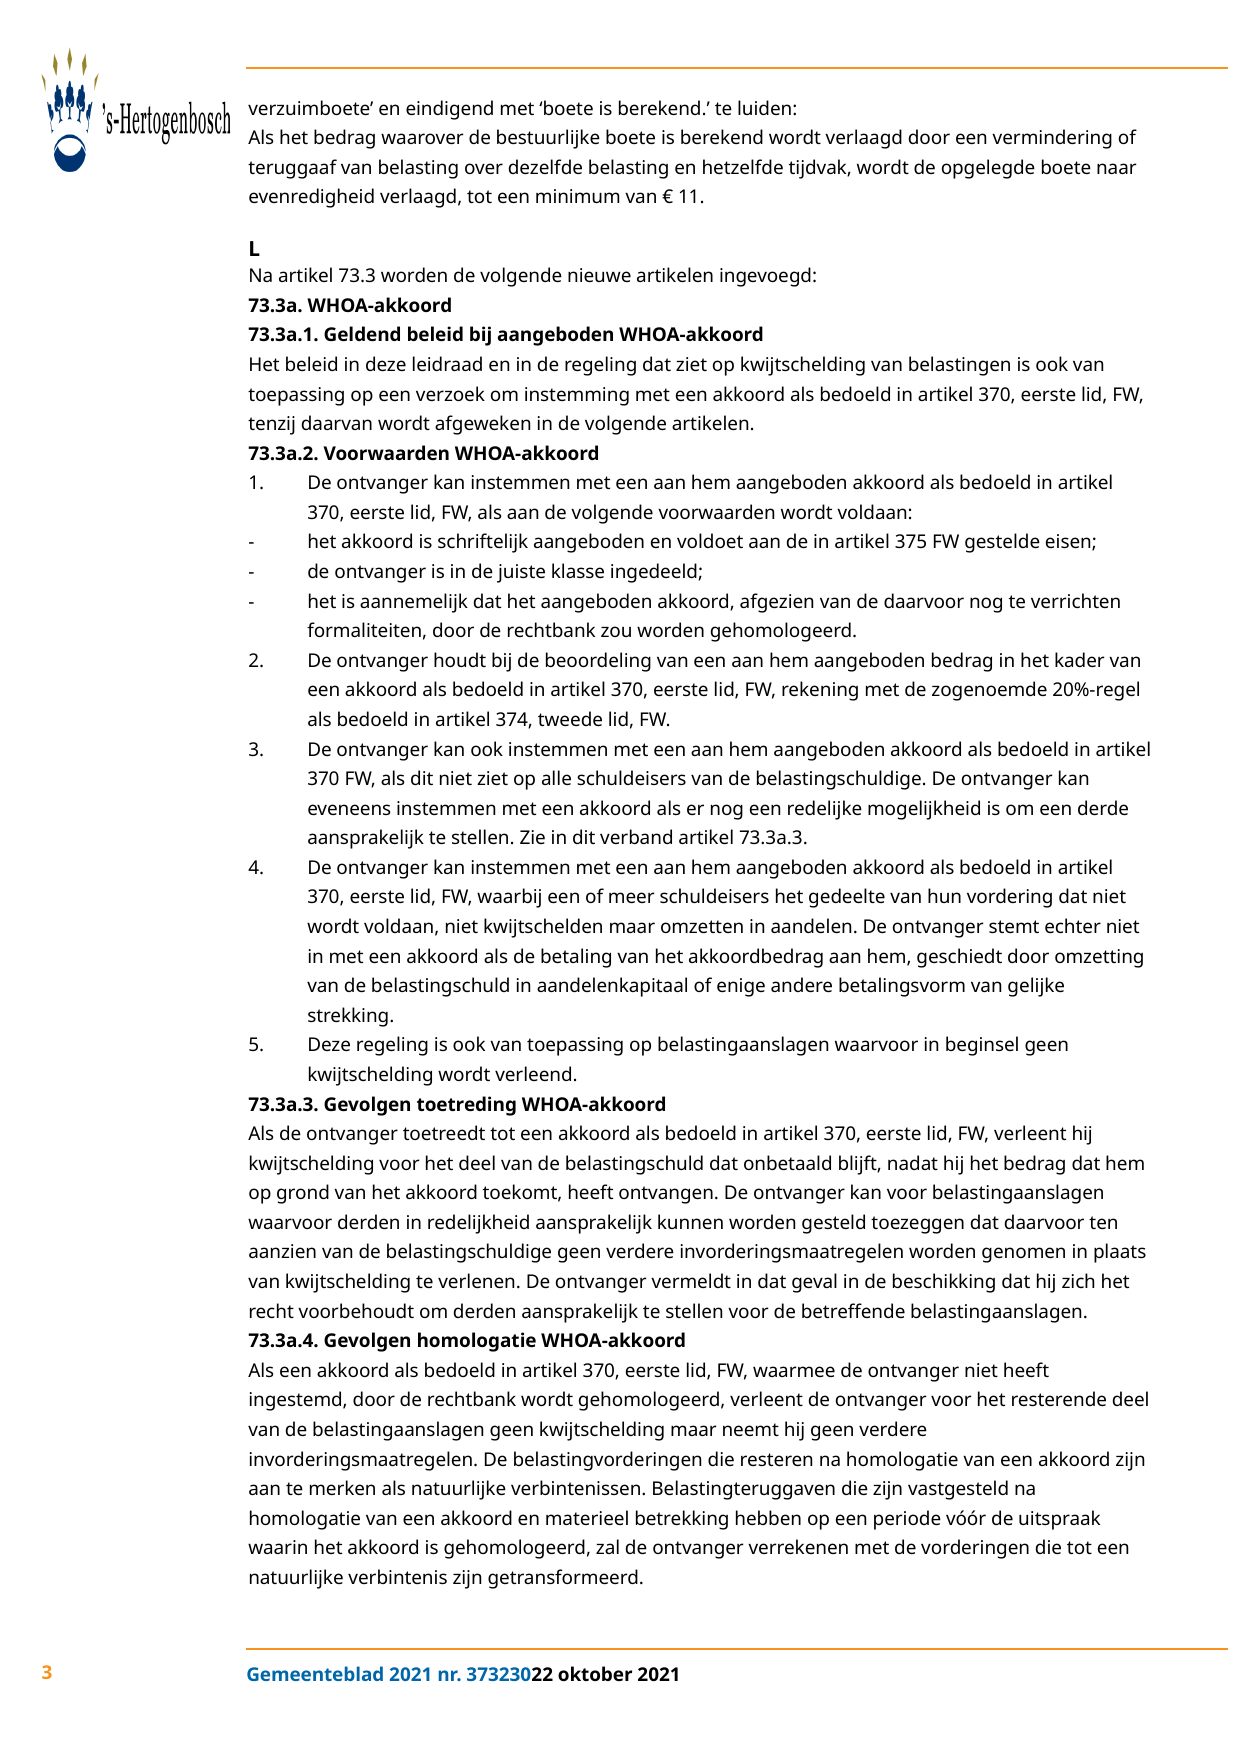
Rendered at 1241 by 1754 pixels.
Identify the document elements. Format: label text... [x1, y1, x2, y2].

list het is aannemelijk dat het aangeboden akkoord, afgezien van de daarvoor nog te verrichten formaliteiten, door de rechtbank zou worden gehomologeerd. [248, 588, 1152, 643]
text verzuimboete’ en eindigend met ‘boete is berekend.’ te luiden: [248, 95, 1152, 121]
text 73.3a.3. Gevolgen toetreding WHOA-akkoord [248, 1091, 1152, 1116]
text 73.3a.4. Gevolgen homologatie WHOA-akkoord [248, 1327, 1152, 1353]
list De ontvanger kan instemmen met een aan hem aangeboden akkoord als bedoeld in artikel 370, eerste lid, FW, waarbij een of meer schuldeisers het gedeelte van hun vordering dat niet wordt voldaan, niet kwijtschelden maar omzetten in aandelen. De ontvanger stemt echter niet in met een akkoord als de betaling van het akkoordbedrag aan hem, geschiedt door omzetting van de belastingschuld in aandelenkapitaal of enige andere betalingsvorm van gelijke strekking. [248, 854, 1152, 1028]
text Als het bedrag waarover de bestuurlijke boete is berekend wordt verlaagd door een vermindering of teruggaaf van belasting over dezelfde belasting en hetzelfde tijdvak, wordt de opgelegde boete naar evenredigheid verlaagd, tot een minimum van € 11. [248, 124, 1152, 209]
text L [248, 234, 1152, 262]
text Als de ontvanger toetreedt tot een akkoord als bedoeld in artikel 370, eerste lid, FW, verleent hij kwijtschelding voor het deel van de belastingschuld dat onbetaald blijft, nadat hij het bedrag dat hem op grond van het akkoord toekomt, heeft ontvangen. De ontvanger kan voor belastingaanslagen waarvoor derden in redelijkheid aansprakelijk kunnen worden gesteld toezeggen dat daarvoor ten aanzien van de belastingschuldige geen verdere invorderingsmaatregelen worden genomen in plaats van kwijtschelding te verlenen. De ontvanger vermeldt in dat geval in de beschikking dat hij zich het recht voorbehoudt om derden aansprakelijk te stellen voor de betreffende belastingaanslagen. [248, 1120, 1152, 1323]
text Als een akkoord als bedoeld in artikel 370, eerste lid, FW, waarmee de ontvanger niet heeft ingestemd, door de rechtbank wordt gehomologeerd, verleent de ontvanger voor het resterende deel van de belastingaanslagen geen kwijtschelding maar neemt hij geen verdere invorderingsmaatregelen. De belastingvorderingen die resteren na homologatie van een akkoord zijn aan te merken als natuurlijke verbintenissen. Belastingteruggaven die zijn vastgesteld na homologatie van een akkoord en materieel betrekking hebben op een periode vóór de uitspraak waarin het akkoord is gehomologeerd, zal de ontvanger verrekenen met de vorderingen die tot een natuurlijke verbintenis zijn getransformeerd. [248, 1357, 1152, 1590]
picture [41, 47, 231, 172]
list Deze regeling is ook van toepassing op belastingaanslagen waarvoor in beginsel geen kwijtschelding wordt verleend. [248, 1032, 1152, 1087]
text 73.3a.2. Voorwaarden WHOA-akkoord [248, 440, 1152, 466]
list De ontvanger houdt bij de beoordeling van een aan hem aangeboden bedrag in het kader van een akkoord als bedoeld in artikel 370, eerste lid, FW, rekening met de zogenoemde 20%-regel als bedoeld in artikel 374, tweede lid, FW. [248, 647, 1152, 732]
list de ontvanger is in de juiste klasse ingedeeld; [248, 558, 1152, 584]
text Het beleid in deze leidraad en in de regeling dat ziet op kwijtschelding van belastingen is ook van toepassing op een verzoek om instemming met een akkoord als bedoeld in artikel 370, eerste lid, FW, tenzij daarvan wordt afgeweken in de volgende artikelen. [248, 351, 1152, 436]
text Na artikel 73.3 worden de volgende nieuwe artikelen ingevoegd: [248, 262, 1152, 288]
list De ontvanger kan ook instemmen met een aan hem aangeboden akkoord als bedoeld in artikel 370 FW, als dit niet ziet op alle schuldeisers van de belastingschuldige. De ontvanger kan eveneens instemmen met een akkoord als er nog een redelijke mogelijkheid is om een derde aansprakelijk te stellen. Zie in dit verband artikel 73.3a.3. [248, 736, 1152, 850]
list het akkoord is schriftelijk aangeboden en voldoet aan de in artikel 375 FW gestelde eisen; [248, 529, 1152, 554]
text 73.3a.1. Geldend beleid bij aangeboden WHOA-akkoord [248, 322, 1152, 347]
text 73.3a. WHOA-akkoord [248, 292, 1152, 318]
list De ontvanger kan instemmen met een aan hem aangeboden akkoord als bedoeld in artikel 370, eerste lid, FW, als aan de volgende voorwaarden wordt voldaan: [248, 469, 1152, 525]
